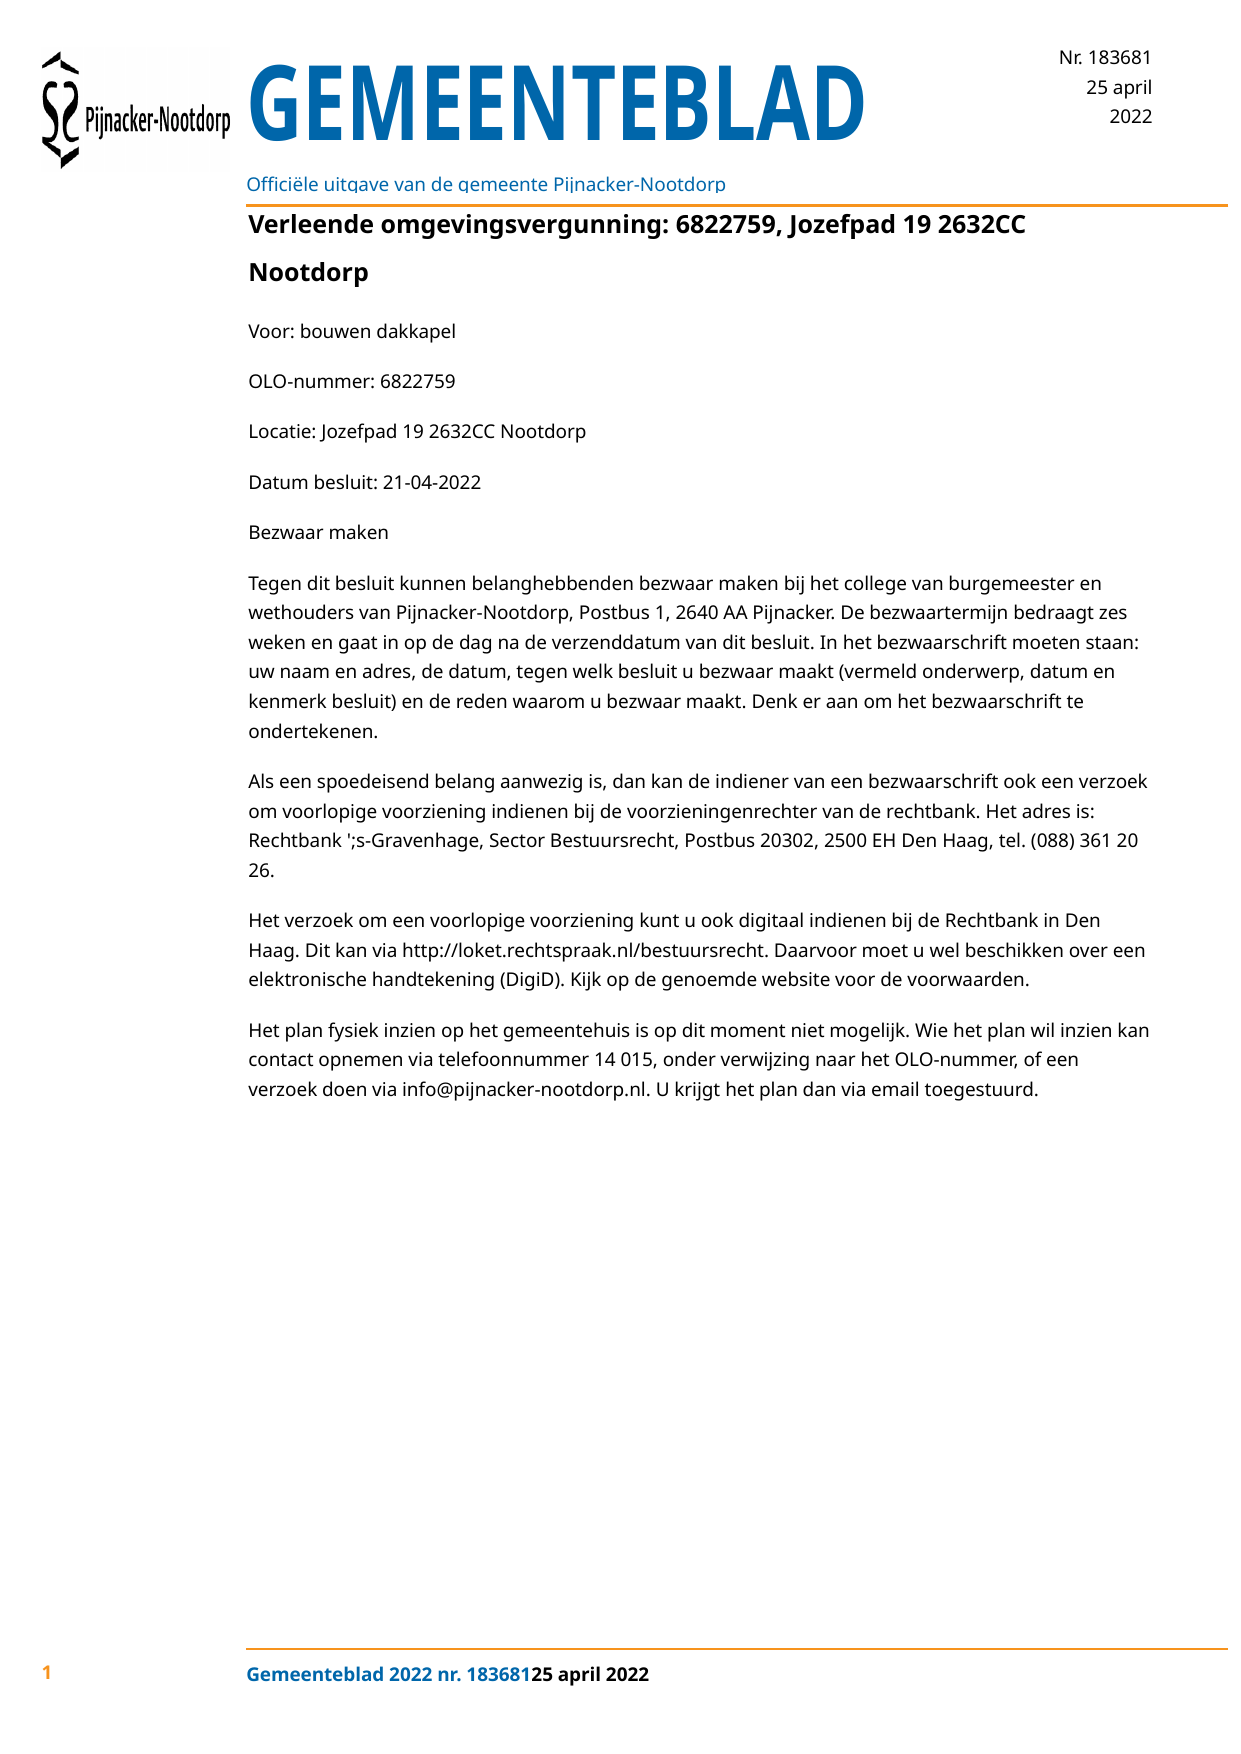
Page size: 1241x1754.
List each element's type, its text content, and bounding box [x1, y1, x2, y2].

text OLO-nummer: 6822759 [248, 368, 1152, 394]
text Het verzoek om een voorlopige voorziening kunt u ook digitaal indienen bij de Rechtbank in Den Haag. Dit kan via http://loket.rechtspraak.nl/bestuursrecht. Daarvoor moet u wel beschikken over een elektronische handtekening (DigiD). Kijk op de genoemde website voor de voorwaarden. [248, 907, 1152, 992]
text Datum besluit: 21-04-2022 [248, 469, 1152, 495]
text Voor: bouwen dakkapel [248, 318, 1152, 344]
text Verleende omgevingsvergunning: 6822759, Jozefpad 19 2632CC Nootdorp [248, 207, 1152, 288]
text Tegen dit besluit kunnen belanghebbenden bezwaar maken bij het college van burgemeester en wethouders van Pijnacker-Nootdorp, Postbus 1, 2640 AA Pijnacker. De bezwaartermijn bedraagt zes weken en gaat in op de dag na de verzenddatum van dit besluit. In het bezwaarschrift moeten staan: uw naam en adres, de datum, tegen welk besluit u bezwaar maakt (vermeld onderwerp, datum en kenmerk besluit) en de reden waarom u bezwaar maakt. Denk er aan om het bezwaarschrift te ondertekenen. [248, 570, 1152, 744]
text Als een spoedeisend belang aanwezig is, dan kan de indiener van een bezwaarschrift ook een verzoek om voorlopige voorziening indienen bij de voorzieningenrechter van de rechtbank. Het adres is: Rechtbank ';s-Gravenhage, Sector Bestuursrecht, Postbus 20302, 2500 EH Den Haag, tel. (088) 361 20 26. [248, 768, 1152, 883]
picture [41, 47, 231, 172]
text Het plan fysiek inzien op het gemeentehuis is op dit moment niet mogelijk. Wie het plan wil inzien kan contact opnemen via telefoonnummer 14 015, onder verwijzing naar het OLO-nummer, of een verzoek doen via info@pijnacker-nootdorp.nl. U krijgt het plan dan via email toegestuurd. [248, 1017, 1152, 1102]
text Locatie: Jozefpad 19 2632CC Nootdorp [248, 419, 1152, 444]
text Bezwaar maken [248, 519, 1152, 545]
